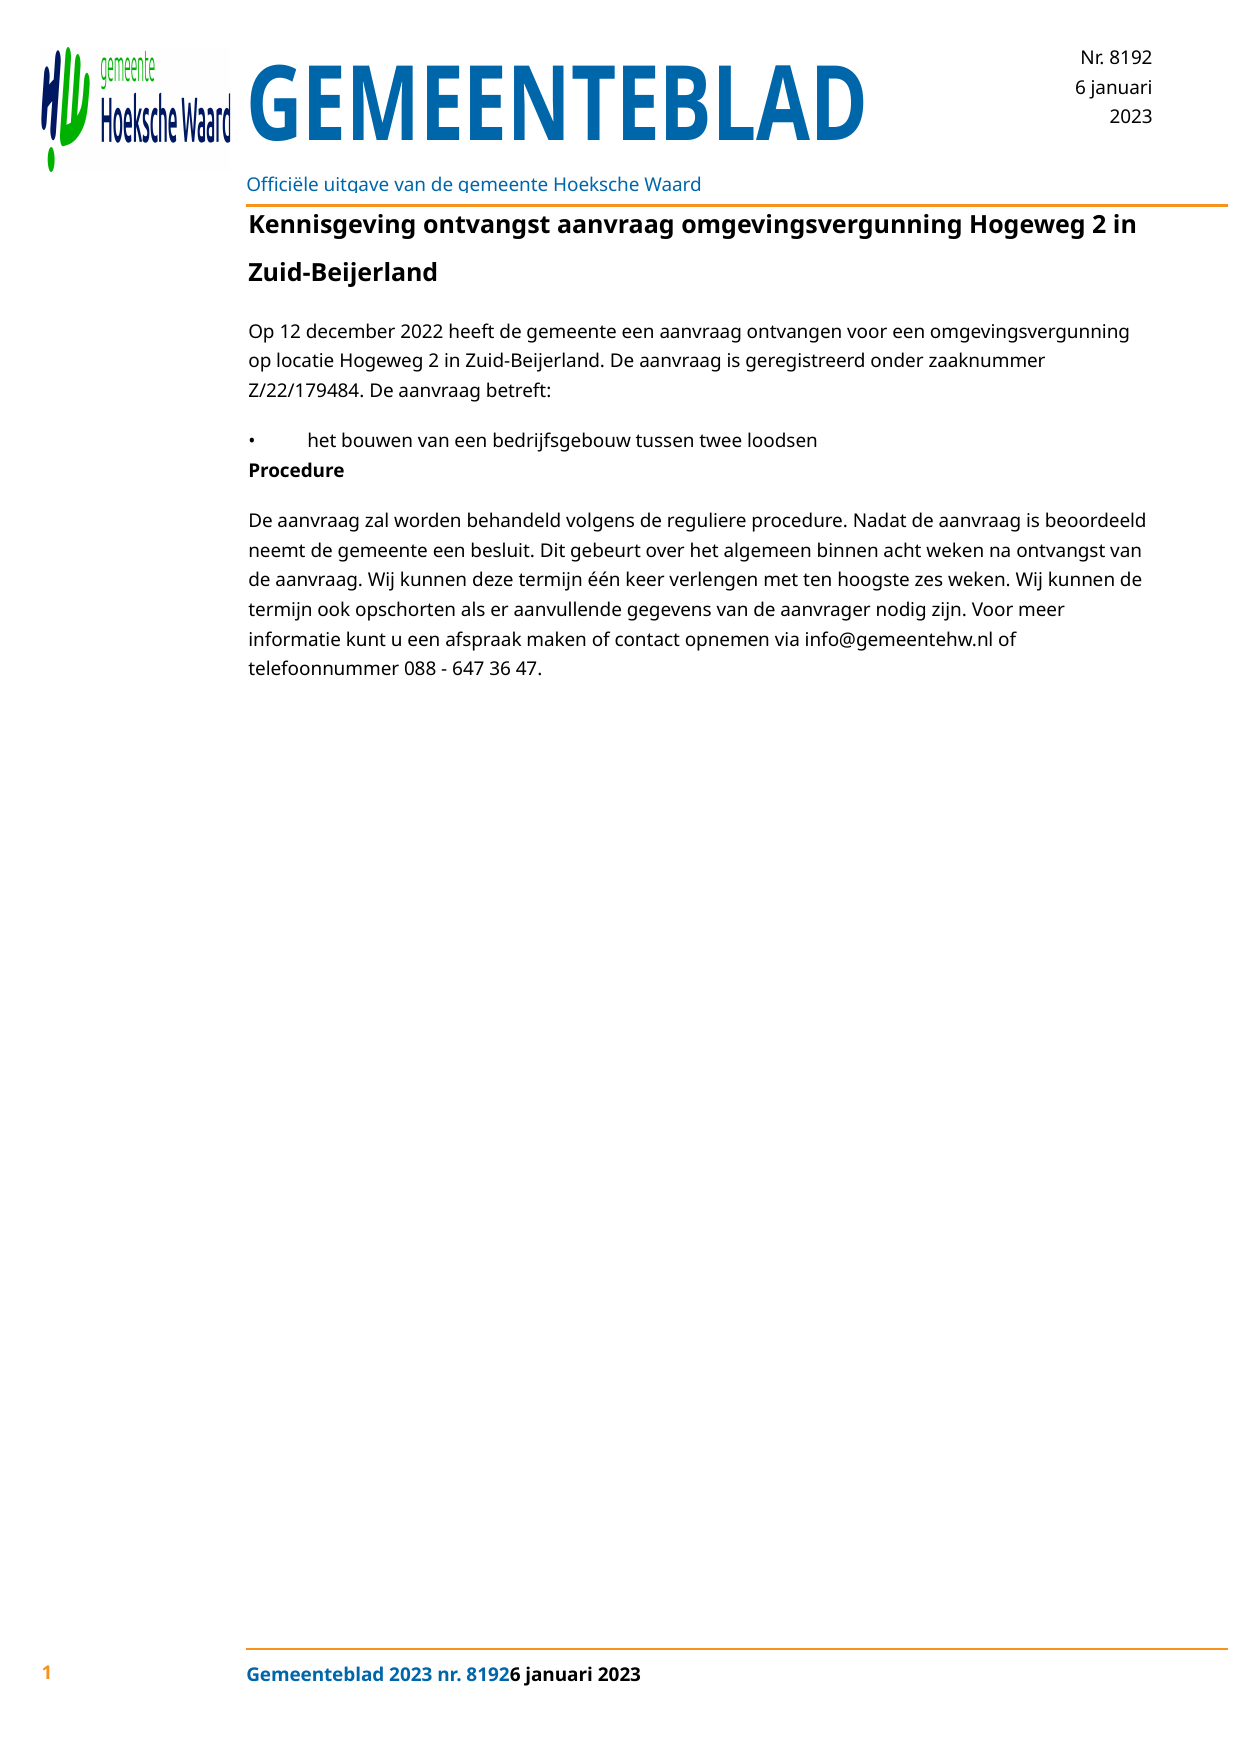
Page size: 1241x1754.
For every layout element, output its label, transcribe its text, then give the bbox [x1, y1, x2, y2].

list het bouwen van een bedrijfsgebouw tussen twee loodsen [248, 427, 1152, 453]
picture [41, 47, 231, 172]
text De aanvraag zal worden behandeld volgens de reguliere procedure. Nadat de aanvraag is beoordeeld neemt de gemeente een besluit. Dit gebeurt over het algemeen binnen acht weken na ontvangst van de aanvraag. Wij kunnen deze termijn één keer verlengen met ten hoogste zes weken. Wij kunnen de termijn ook opschorten als er aanvullende gegevens van de aanvrager nodig zijn. Voor meer informatie kunt u een afspraak maken of contact opnemen via info@gemeentehw.nl of telefoonnummer 088 - 647 36 47. [248, 507, 1152, 681]
text Kennisgeving ontvangst aanvraag omgevingsvergunning Hogeweg 2 in Zuid-Beijerland [248, 207, 1152, 288]
text Procedure [248, 457, 1152, 483]
text Op 12 december 2022 heeft de gemeente een aanvraag ontvangen voor een omgevingsvergunning op locatie Hogeweg 2 in Zuid-Beijerland. De aanvraag is geregistreerd onder zaaknummer Z/22/179484. De aanvraag betreft: [248, 318, 1152, 403]
